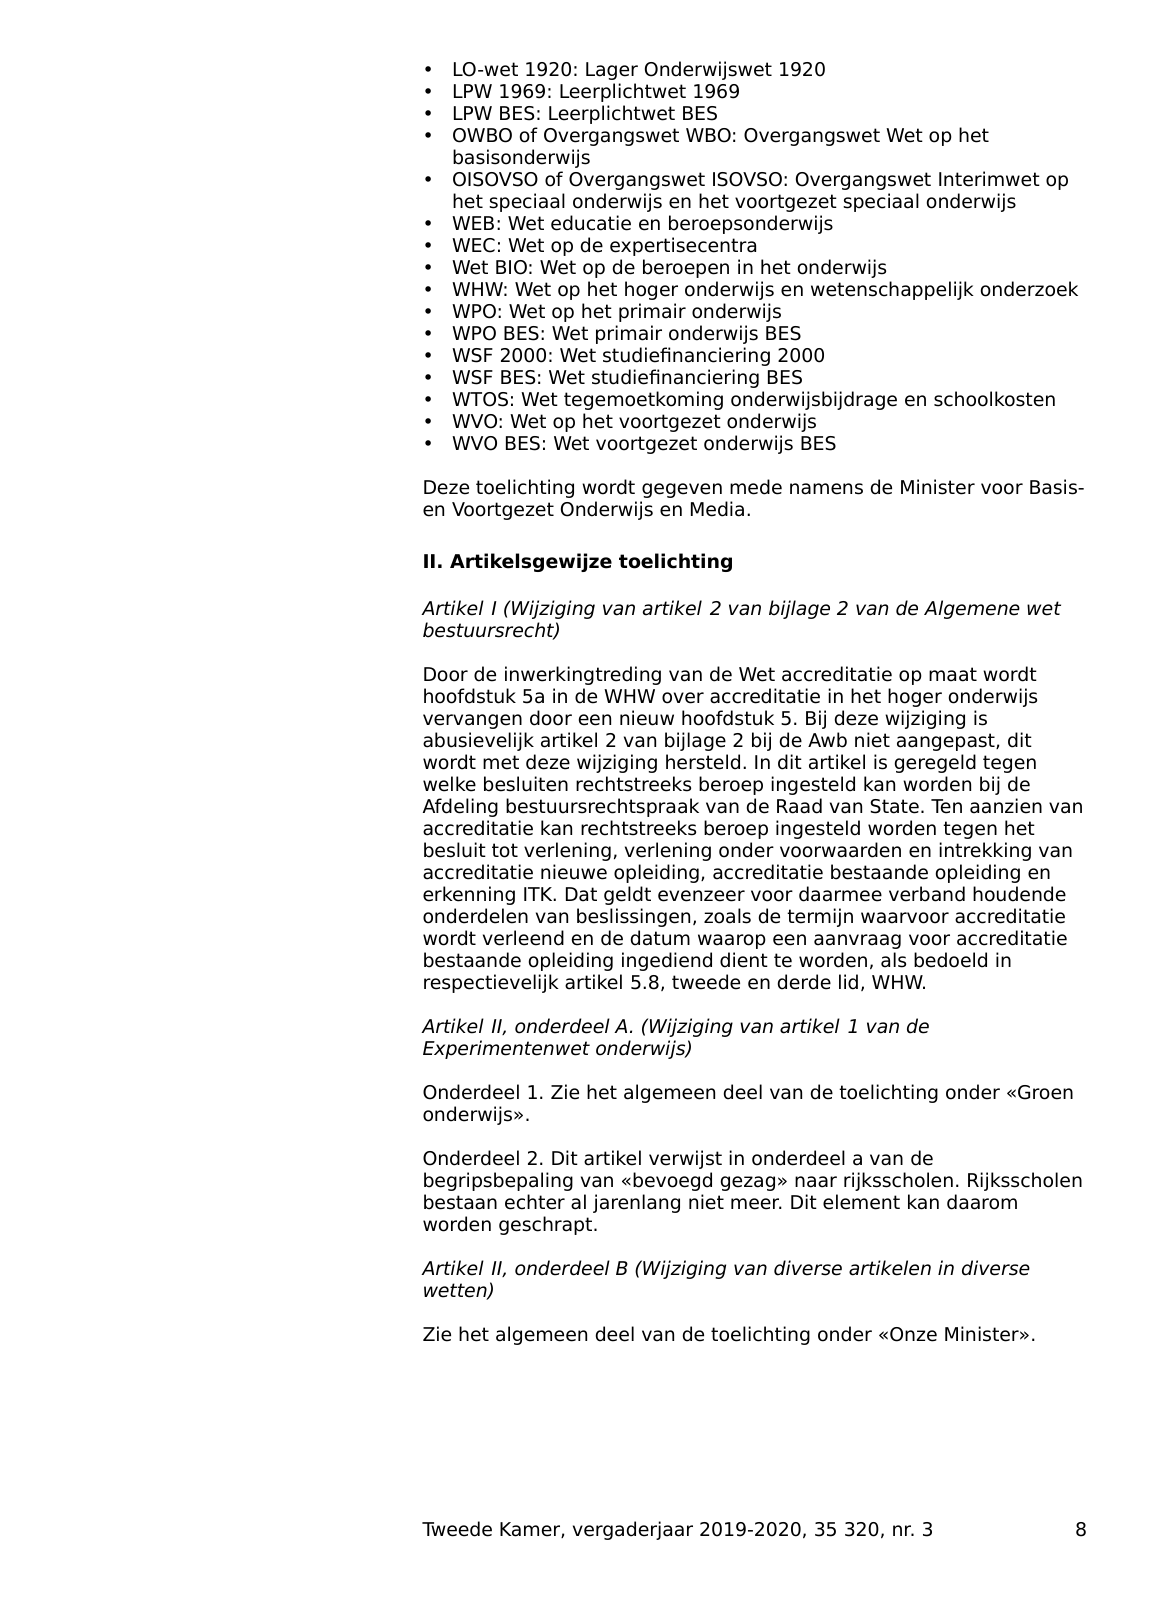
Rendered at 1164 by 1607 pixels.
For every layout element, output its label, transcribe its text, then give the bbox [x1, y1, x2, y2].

text • LPW BES: Leerplichtwet BES [422, 103, 1087, 125]
text • WEC: Wet op de expertisecentra [422, 235, 1087, 257]
text • WEB: Wet educatie en beroepsonderwijs [422, 213, 1087, 235]
text • WPO: Wet op het primair onderwijs [422, 301, 1087, 323]
text • OWBO of Overgangswet WBO: Overgangswet Wet op het basisonderwijs [422, 125, 1087, 169]
text • Wet BIO: Wet op de beroepen in het onderwijs [422, 257, 1087, 279]
text • WPO BES: Wet primair onderwijs BES [422, 323, 1087, 345]
subtitle Artikel II, onderdeel B (Wijziging van diverse artikelen in diverse wetten) [422, 1258, 1087, 1302]
subtitle Artikel I (Wijziging van artikel 2 van bijlage 2 van de Algemene wet bestuursrecht) [422, 598, 1087, 642]
text • OISOVSO of Overgangswet ISOVSO: Overgangswet Interimwet op het speciaal onderwijs en het voortgezet speciaal onderwijs [422, 169, 1087, 213]
text • WTOS: Wet tegemoetkoming onderwijsbijdrage en schoolkosten [422, 389, 1087, 411]
text • LO-wet 1920: Lager Onderwijswet 1920 [422, 59, 1087, 81]
text Onderdeel 2. Dit artikel verwijst in onderdeel a van de begripsbepaling van «bevoegd gezag» naar rijksscholen. Rijksscholen bestaan echter al jarenlang niet meer. Dit element kan daarom worden geschrapt. [422, 1148, 1087, 1236]
text • WVO BES: Wet voortgezet onderwijs BES [422, 433, 1087, 455]
text • WHW: Wet op het hoger onderwijs en wetenschappelijk onderzoek [422, 279, 1087, 301]
subtitle Artikel II, onderdeel A. (Wijziging van artikel 1 van de Experimentenwet onderwijs) [422, 1016, 1087, 1060]
text • LPW 1969: Leerplichtwet 1969 [422, 81, 1087, 103]
text Door de inwerkingtreding van de Wet accreditatie op maat wordt hoofdstuk 5a in de WHW over accreditatie in het hoger onderwijs vervangen door een nieuw hoofdstuk 5. Bij deze wijziging is abusievelijk artikel 2 van bijlage 2 bij de Awb niet aangepast, dit wordt met deze wijziging hersteld. In dit artikel is geregeld tegen welke besluiten rechtstreeks beroep ingesteld kan worden bij de Afdeling bestuursrechtspraak van de Raad van State. Ten aanzien van accreditatie kan rechtstreeks beroep ingesteld worden tegen het besluit tot verlening, verlening onder voorwaarden en intrekking van accreditatie nieuwe opleiding, accreditatie bestaande opleiding en erkenning ITK. Dat geldt evenzeer voor daarmee verband houdende onderdelen van beslissingen, zoals de termijn waarvoor accreditatie wordt verleend en de datum waarop een aanvraag voor accreditatie bestaande opleiding ingediend dient te worden, als bedoeld in respectievelijk artikel 5.8, tweede en derde lid, WHW. [422, 664, 1087, 994]
text Zie het algemeen deel van de toelichting onder «Onze Minister». [422, 1324, 1087, 1346]
text • WSF BES: Wet studiefinanciering BES [422, 367, 1087, 389]
text • WVO: Wet op het voortgezet onderwijs [422, 411, 1087, 433]
text Onderdeel 1. Zie het algemeen deel van de toelichting onder «Groen onderwijs». [422, 1082, 1087, 1126]
subtitle II. Artikelsgewijze toelichting [422, 551, 1087, 573]
text • WSF 2000: Wet studiefinanciering 2000 [422, 345, 1087, 367]
text Deze toelichting wordt gegeven mede namens de Minister voor Basis- en Voortgezet Onderwijs en Media. [422, 477, 1087, 521]
